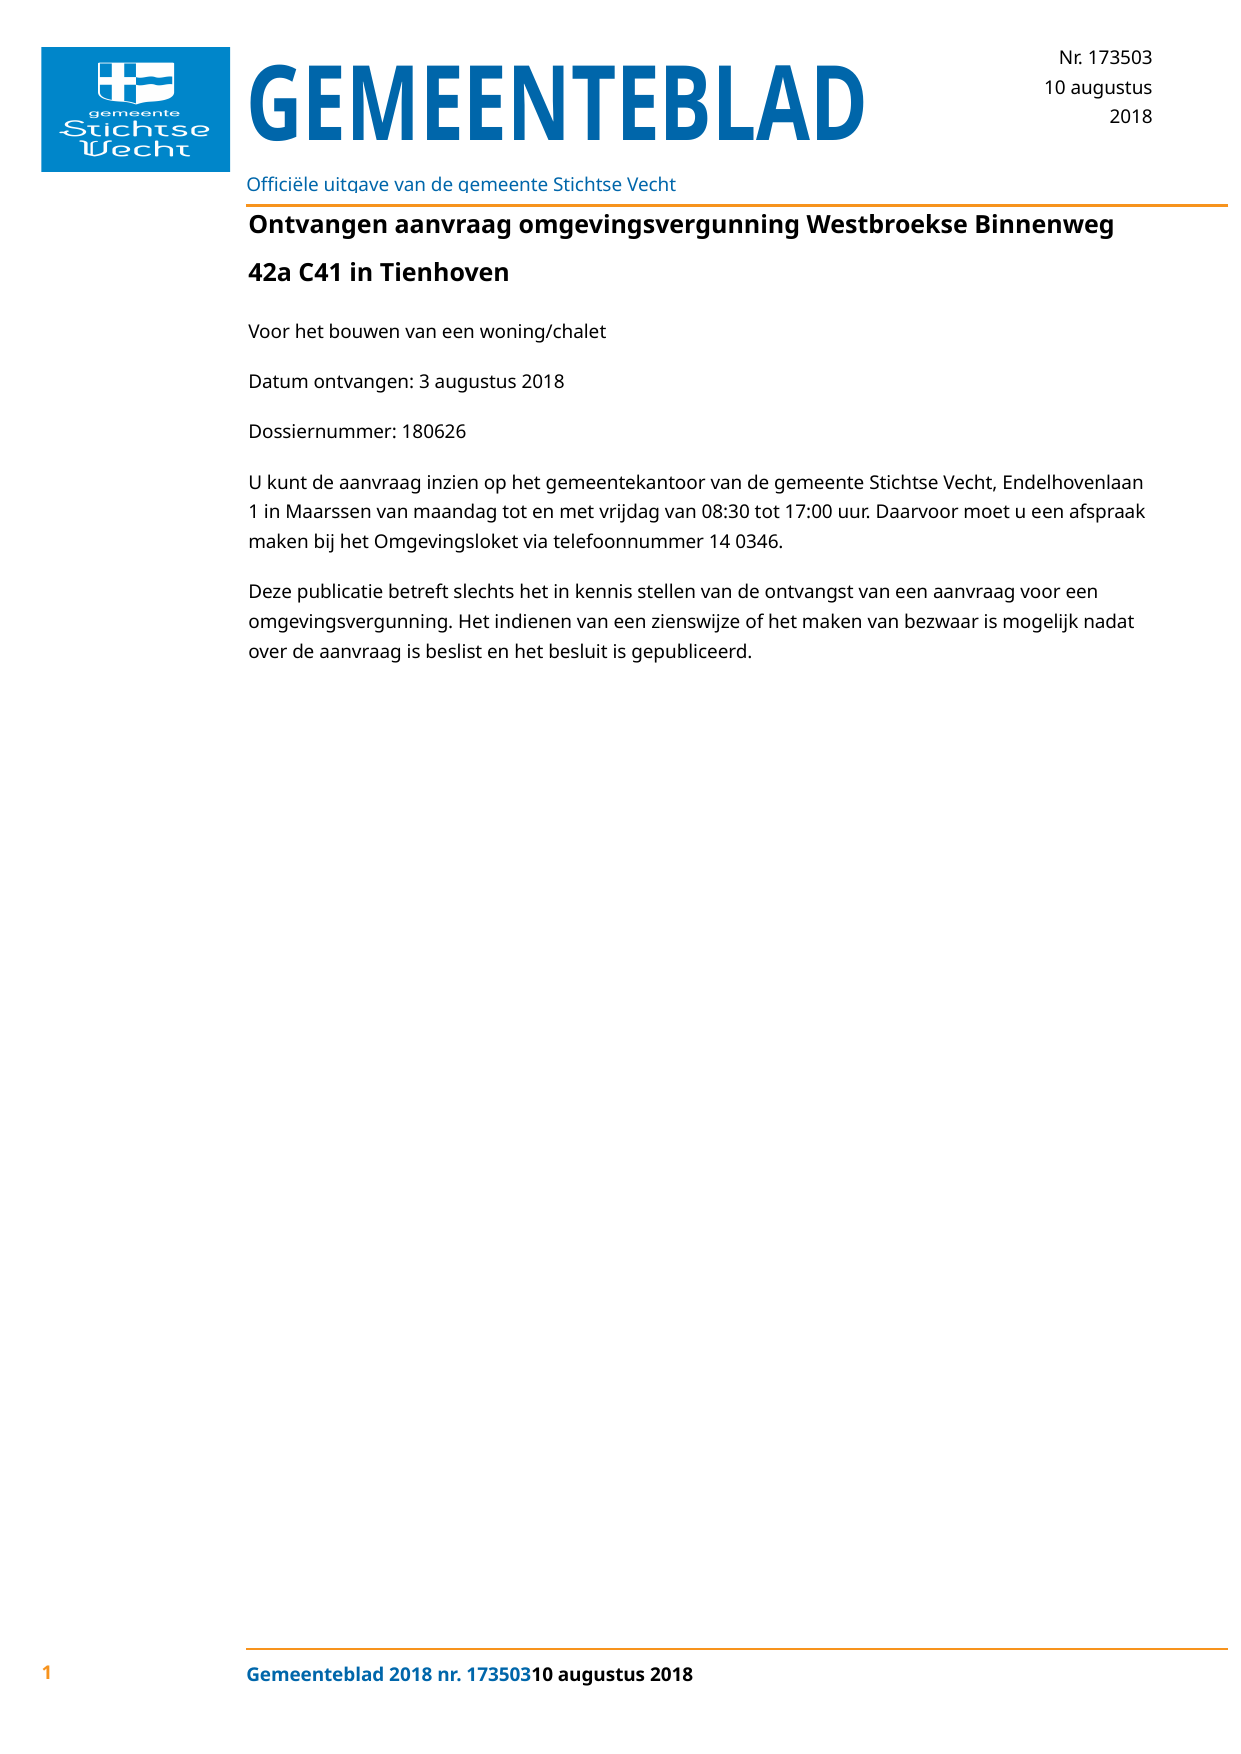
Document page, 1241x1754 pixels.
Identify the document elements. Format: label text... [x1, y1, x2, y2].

text Dossiernummer: 180626 [248, 419, 1152, 444]
text Voor het bouwen van een woning/chalet [248, 318, 1152, 344]
text Ontvangen aanvraag omgevingsvergunning Westbroekse Binnenweg 42a C41 in Tienhoven [248, 207, 1152, 288]
picture [99, 63, 135, 101]
text Datum ontvangen: 3 augustus 2018 [248, 368, 1152, 394]
text Deze publicatie betreft slechts het in kennis stellen van de ontvangst van een aanvraag voor een omgevingsvergunning. Het indienen van een zienswijze of het maken van bezwaar is mogelijk nadat over de aanvraag is beslist en het besluit is gepubliceerd. [248, 579, 1152, 664]
text U kunt de aanvraag inzien op het gemeentekantoor van de gemeente Stichtse Vecht, Endelhovenlaan 1 in Maarssen van maandag tot en met vrijdag van 08:30 tot 17:00 uur. Daarvoor moet u een afspraak maken bij het Omgevingsloket via telefoonnummer 14 0346. [248, 469, 1152, 554]
picture [137, 63, 174, 103]
